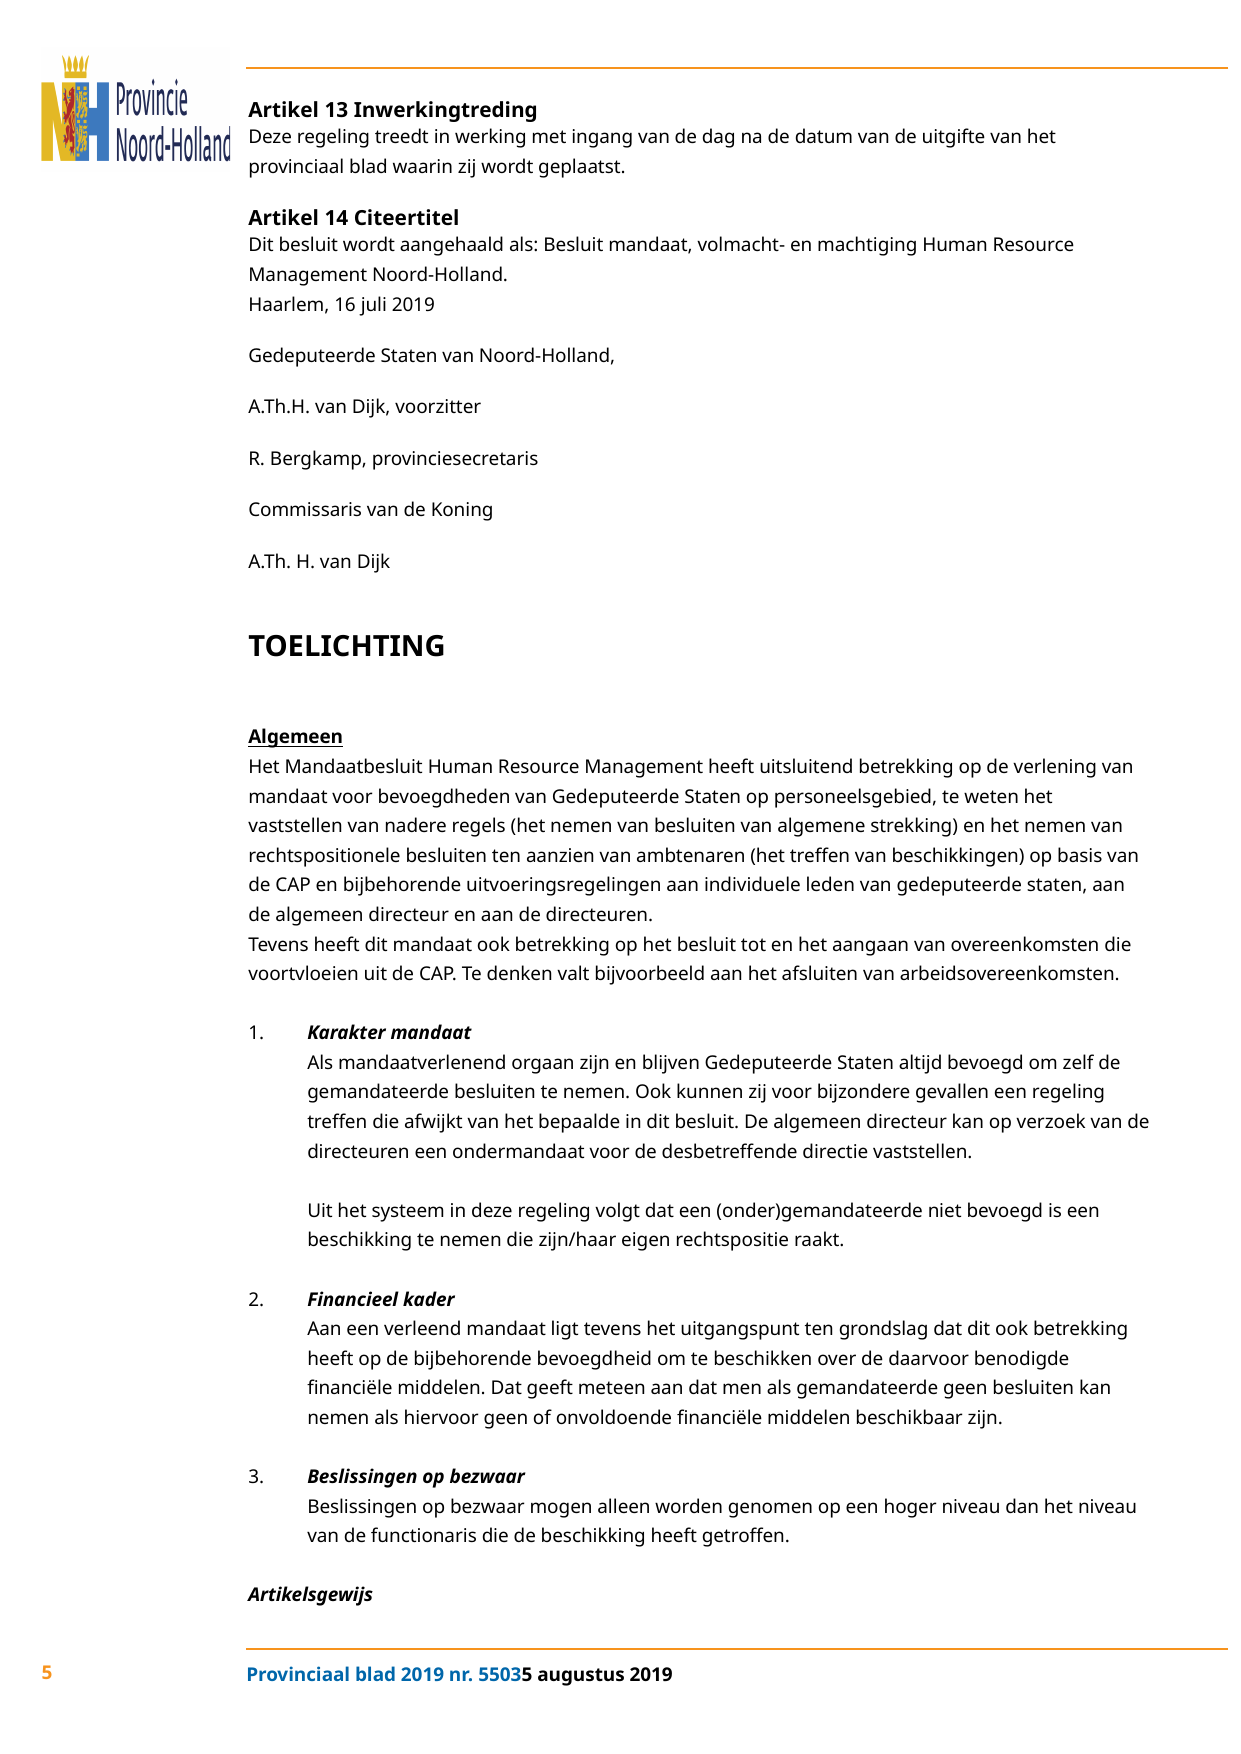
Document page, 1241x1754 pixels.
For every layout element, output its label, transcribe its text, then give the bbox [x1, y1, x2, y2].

text Dit besluit wordt aangehaald als: Besluit mandaat, volmacht- en machtiging Human Resource Management Noord-Holland. [248, 232, 1152, 287]
text Tevens heeft dit mandaat ook betrekking op het besluit tot en het aangaan van overeenkomsten die voortvloeien uit de CAP. Te denken valt bijvoorbeeld aan het afsluiten van arbeidsovereenkomsten. [248, 931, 1152, 986]
list Uit het systeem in deze regeling volgt dat een (onder)gemandateerde niet bevoegd is een beschikking te nemen die zijn/haar eigen rechtspositie raakt. [248, 1197, 1152, 1252]
text Gedeputeerde Staten van Noord-Holland, [248, 342, 1152, 368]
text Deze regeling treedt in werking met ingang van de dag na de datum van de uitgifte van het provinciaal blad waarin zij wordt geplaatst. [248, 123, 1152, 178]
list Financieel kader [248, 1286, 1152, 1312]
list Karakter mandaat [248, 1019, 1152, 1045]
text Artikel 13 Inwerkingtreding [248, 95, 1152, 123]
list Beslissingen op bezwaar mogen alleen worden genomen op een hoger niveau dan het niveau van de functionaris die de beschikking heeft getroffen. [248, 1493, 1152, 1548]
list Aan een verleend mandaat ligt tevens het uitgangspunt ten grondslag dat dit ook betrekking heeft op de bijbehorende bevoegdheid om te beschikken over de daarvoor benodigde financiële middelen. Dat geeft meteen aan dat men als gemandateerde geen besluiten kan nemen als hiervoor geen of onvoldoende financiële middelen beschikbaar zijn. [248, 1315, 1152, 1430]
text A.Th. H. van Dijk [248, 548, 1152, 574]
text Artikel 14 Citeertitel [248, 203, 1152, 232]
text R. Bergkamp, provinciesecretaris [248, 445, 1152, 471]
text Artikelsgewijs [248, 1582, 1152, 1607]
text TOELICHTING [248, 625, 1152, 665]
text Het Mandaatbesluit Human Resource Management heeft uitsluitend betrekking op de verlening van mandaat voor bevoegdheden van Gedeputeerde Staten op personeelsgebied, te weten het vaststellen van nadere regels (het nemen van besluiten van algemene strekking) en het nemen van rechtspositionele besluiten ten aanzien van ambtenaren (het treffen van beschikkingen) op basis van de CAP en bijbehorende uitvoeringsregelingen aan individuele leden van gedeputeerde staten, aan de algemeen directeur en aan de directeuren. [248, 753, 1152, 927]
list Beslissingen op bezwaar [248, 1463, 1152, 1489]
picture [41, 47, 231, 172]
text Algemeen [248, 724, 1152, 749]
list Als mandaatverlenend orgaan zijn en blijven Gedeputeerde Staten altijd bevoegd om zelf de gemandateerde besluiten te nemen. Ook kunnen zij voor bijzondere gevallen een regeling treffen die afwijkt van het bepaalde in dit besluit. De algemeen directeur kan op verzoek van de directeuren een ondermandaat voor de desbetreffende directie vaststellen. [248, 1049, 1152, 1164]
text Commissaris van de Koning [248, 497, 1152, 522]
text A.Th.H. van Dijk, voorzitter [248, 394, 1152, 419]
text Haarlem, 16 juli 2019 [248, 291, 1152, 317]
